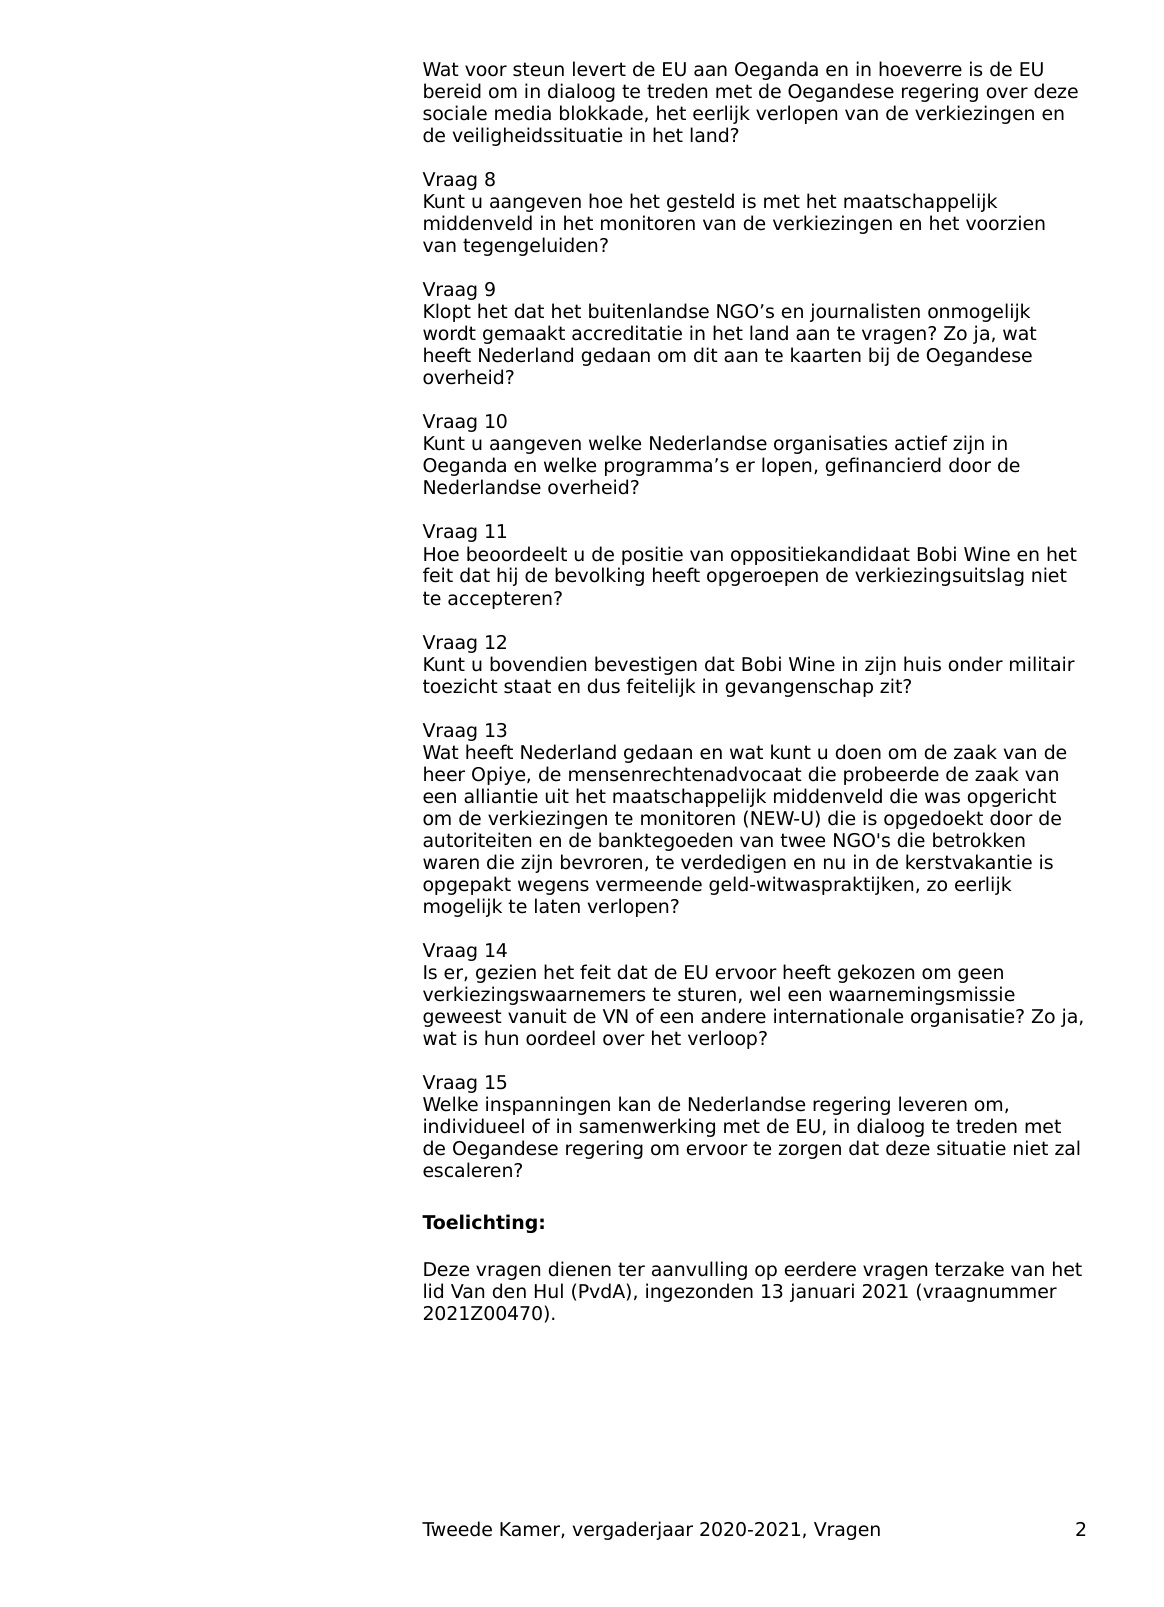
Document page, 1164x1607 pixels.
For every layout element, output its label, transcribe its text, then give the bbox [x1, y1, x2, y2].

text Welke inspanningen kan de Nederlandse regering leveren om, individueel of in samenwerking met de EU, in dialoog te treden met de Oegandese regering om ervoor te zorgen dat deze situatie niet zal escaleren? [422, 1094, 1087, 1182]
text Klopt het dat het buitenlandse NGO’s en journalisten onmogelijk wordt gemaakt accreditatie in het land aan te vragen? Zo ja, wat heeft Nederland gedaan om dit aan te kaarten bij de Oegandese overheid? [422, 301, 1087, 389]
text Vraag 15 [422, 1072, 1087, 1094]
text Wat voor steun levert de EU aan Oeganda en in hoeverre is de EU bereid om in dialoog te treden met de Oegandese regering over deze sociale media blokkade, het eerlijk verlopen van de verkiezingen en de veiligheidssituatie in het land? [422, 59, 1087, 147]
subtitle Toelichting: [422, 1212, 1087, 1234]
text Kunt u aangeven hoe het gesteld is met het maatschappelijk middenveld in het monitoren van de verkiezingen en het voorzien van tegengeluiden? [422, 191, 1087, 257]
text Is er, gezien het feit dat de EU ervoor heeft gekozen om geen verkiezingswaarnemers te sturen, wel een waarnemingsmissie geweest vanuit de VN of een andere internationale organisatie? Zo ja, wat is hun oordeel over het verloop? [422, 962, 1087, 1049]
text Kunt u bovendien bevestigen dat Bobi Wine in zijn huis onder militair toezicht staat en dus feitelijk in gevangenschap zit? [422, 653, 1087, 697]
text Vraag 10 [422, 411, 1087, 433]
text Wat heeft Nederland gedaan en wat kunt u doen om de zaak van de heer Opiye, de mensenrechtenadvocaat die probeerde de zaak van een alliantie uit het maatschappelijk middenveld die was opgericht om de verkiezingen te monitoren (NEW-U) die is opgedoekt door de autoriteiten en de banktegoeden van twee NGO's die betrokken waren die zijn bevroren, te verdedigen en nu in de kerstvakantie is opgepakt wegens vermeende geld-witwaspraktijken, zo eerlijk mogelijk te laten verlopen? [422, 742, 1087, 917]
text Vraag 13 [422, 720, 1087, 742]
text Vraag 12 [422, 632, 1087, 653]
text Vraag 8 [422, 169, 1087, 191]
text Vraag 14 [422, 940, 1087, 962]
text Vraag 11 [422, 521, 1087, 543]
text Deze vragen dienen ter aanvulling op eerdere vragen terzake van het lid Van den Hul (PvdA), ingezonden 13 januari 2021 (vraagnummer 2021Z00470). [422, 1259, 1087, 1324]
text Hoe beoordeelt u de positie van oppositiekandidaat Bobi Wine en het feit dat hij de bevolking heeft opgeroepen de verkiezingsuitslag niet te accepteren? [422, 543, 1087, 609]
text Kunt u aangeven welke Nederlandse organisaties actief zijn in Oeganda en welke programma’s er lopen, gefinancierd door de Nederlandse overheid? [422, 433, 1087, 499]
text Vraag 9 [422, 279, 1087, 301]
